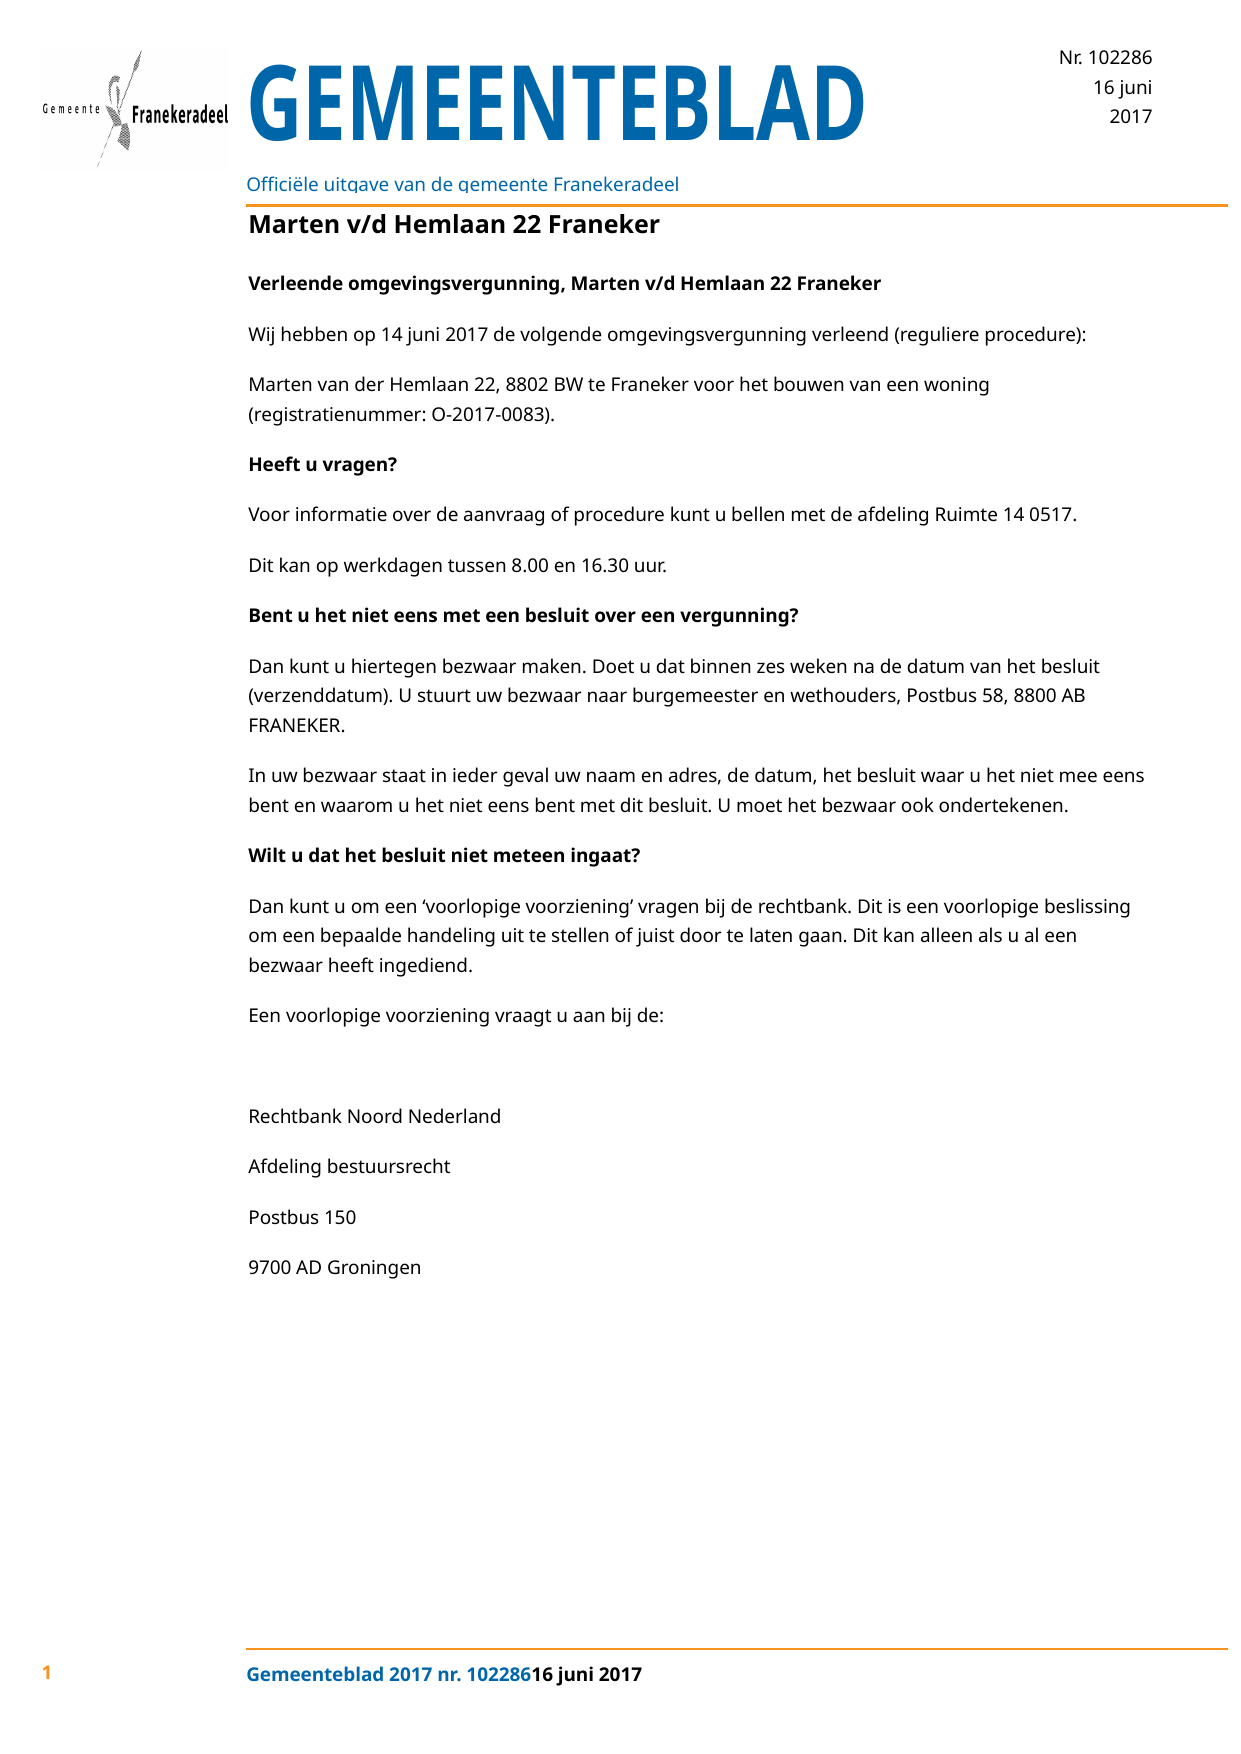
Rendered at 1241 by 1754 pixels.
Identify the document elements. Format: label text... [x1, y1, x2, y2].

text Bent u het niet eens met een besluit over een vergunning? [248, 602, 1152, 628]
text Afdeling bestuursrecht [248, 1154, 1152, 1179]
text Rechtbank Noord Nederland [248, 1103, 1152, 1129]
text Postbus 150 [248, 1204, 1152, 1230]
text 9700 AD Groningen [248, 1254, 1152, 1280]
picture [41, 47, 231, 172]
text Een voorlopige voorziening vraagt u aan bij de: [248, 1002, 1152, 1028]
text Marten van der Hemlaan 22, 8802 BW te Franeker voor het bouwen van een woning (registratienummer: O-2017-0083). [248, 371, 1152, 426]
text Marten v/d Hemlaan 22 Franeker [248, 207, 1152, 241]
text Wij hebben op 14 juni 2017 de volgende omgevingsvergunning verleend (reguliere procedure): [248, 321, 1152, 346]
text Wilt u dat het besluit niet meteen ingaat? [248, 842, 1152, 868]
text Dan kunt u hiertegen bezwaar maken. Doet u dat binnen zes weken na de datum van het besluit (verzenddatum). U stuurt uw bezwaar naar burgemeester en wethouders, Postbus 58, 8800 AB FRANEKER. [248, 653, 1152, 738]
text Verleende omgevingsvergunning, Marten v/d Hemlaan 22 Franeker [248, 270, 1152, 296]
text Dit kan op werkdagen tussen 8.00 en 16.30 uur. [248, 552, 1152, 578]
text Heeft u vragen? [248, 451, 1152, 477]
text Voor informatie over de aanvraag of procedure kunt u bellen met de afdeling Ruimte 14 0517. [248, 502, 1152, 527]
text In uw bezwaar staat in ieder geval uw naam en adres, de datum, het besluit waar u het niet mee eens bent en waarom u het niet eens bent met dit besluit. U moet het bezwaar ook ondertekenen. [248, 762, 1152, 818]
text Dan kunt u om een ‘voorlopige voorziening’ vragen bij de rechtbank. Dit is een voorlopige beslissing om een bepaalde handeling uit te stellen of juist door te laten gaan. Dit kan alleen als u al een bezwaar heeft ingediend. [248, 893, 1152, 978]
